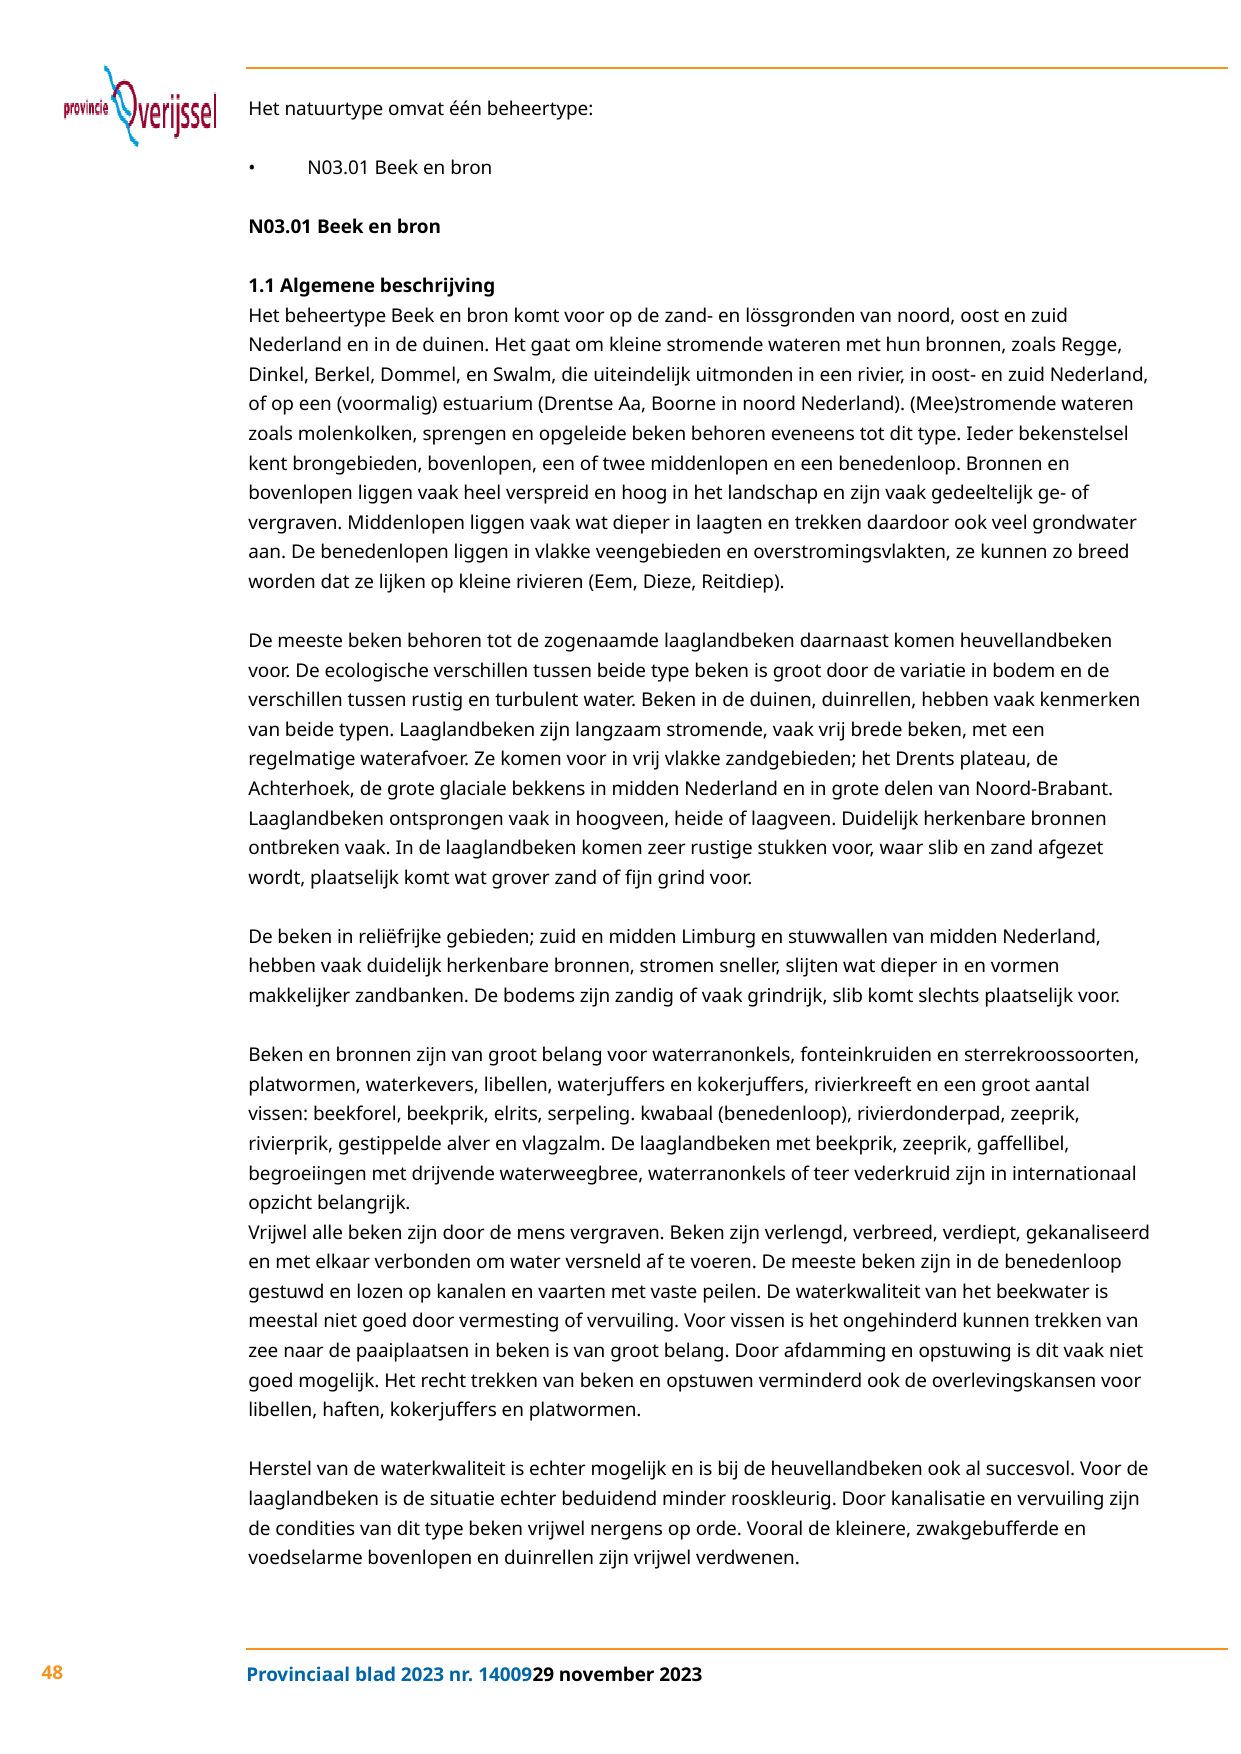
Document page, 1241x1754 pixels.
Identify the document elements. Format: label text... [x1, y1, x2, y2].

text N03.01 Beek en bron [248, 213, 1152, 239]
picture [41, 47, 231, 172]
list N03.01 Beek en bron [248, 154, 1152, 180]
text De meeste beken behoren tot de zogenaamde laaglandbeken daarnaast komen heuvellandbeken voor. De ecologische verschillen tussen beide type beken is groot door de variatie in bodem en de verschillen tussen rustig en turbulent water. Beken in de duinen, duinrellen, hebben vaak kenmerken van beide typen. Laaglandbeken zijn langzaam stromende, vaak vrij brede beken, met een regelmatige waterafvoer. Ze komen voor in vrij vlakke zandgebieden; het Drents plateau, de Achterhoek, de grote glaciale bekkens in midden Nederland en in grote delen van Noord-Brabant. Laaglandbeken ontsprongen vaak in hoogveen, heide of laagveen. Duidelijk herkenbare bronnen ontbreken vaak. In de laaglandbeken komen zeer rustige stukken voor, waar slib en zand afgezet wordt, plaatselijk komt wat grover zand of fijn grind voor. [248, 627, 1152, 890]
text Vrijwel alle beken zijn door de mens vergraven. Beken zijn verlengd, verbreed, verdiept, gekanaliseerd en met elkaar verbonden om water versneld af te voeren. De meeste beken zijn in de benedenloop gestuwd en lozen op kanalen en vaarten met vaste peilen. De waterkwaliteit van het beekwater is meestal niet goed door vermesting of vervuiling. Voor vissen is het ongehinderd kunnen trekken van zee naar de paaiplaatsen in beken is van groot belang. Door afdamming en opstuwing is dit vaak niet goed mogelijk. Het recht trekken van beken en opstuwen verminderd ook de overlevingskansen voor libellen, haften, kokerjuffers en platwormen. [248, 1219, 1152, 1422]
text De beken in reliëfrijke gebieden; zuid en midden Limburg en stuwwallen van midden Nederland, hebben vaak duidelijk herkenbare bronnen, stromen sneller, slijten wat dieper in en vormen makkelijker zandbanken. De bodems zijn zandig of vaak grindrijk, slib komt slechts plaatselijk voor. [248, 923, 1152, 1008]
text Het beheertype Beek en bron komt voor op de zand- en lössgronden van noord, oost en zuid Nederland en in de duinen. Het gaat om kleine stromende wateren met hun bronnen, zoals Regge, Dinkel, Berkel, Dommel, en Swalm, die uiteindelijk uitmonden in een rivier, in oost- en zuid Nederland, of op een (voormalig) estuarium (Drentse Aa, Boorne in noord Nederland). (Mee)stromende wateren zoals molenkolken, sprengen en opgeleide beken behoren eveneens tot dit type. Ieder bekenstelsel kent brongebieden, bovenlopen, een of twee middenlopen en een benedenloop. Bronnen en bovenlopen liggen vaak heel verspreid en hoog in het landschap en zijn vaak gedeeltelijk ge- of vergraven. Middenlopen liggen vaak wat dieper in laagten en trekken daardoor ook veel grondwater aan. De benedenlopen liggen in vlakke veengebieden en overstromingsvlakten, ze kunnen zo breed worden dat ze lijken op kleine rivieren (Eem, Dieze, Reitdiep). [248, 302, 1152, 594]
text 1.1 Algemene beschrijving [248, 272, 1152, 298]
text Herstel van de waterkwaliteit is echter mogelijk en is bij de heuvellandbeken ook al succesvol. Voor de laaglandbeken is de situatie echter beduidend minder rooskleurig. Door kanalisatie en vervuiling zijn de condities van dit type beken vrijwel nergens op orde. Vooral de kleinere, zwakgebufferde en voedselarme bovenlopen en duinrellen zijn vrijwel verdwenen. [248, 1456, 1152, 1570]
text Beken en bronnen zijn van groot belang voor waterranonkels, fonteinkruiden en sterrekroossoorten, platwormen, waterkevers, libellen, waterjuffers en kokerjuffers, rivierkreeft en een groot aantal vissen: beekforel, beekprik, elrits, serpeling. kwabaal (benedenloop), rivierdonderpad, zeeprik, rivierprik, gestippelde alver en vlagzalm. De laaglandbeken met beekprik, zeeprik, gaffellibel, begroeiingen met drijvende waterweegbree, waterranonkels of teer vederkruid zijn in internationaal opzicht belangrijk. [248, 1041, 1152, 1215]
text Het natuurtype omvat één beheertype: [248, 95, 1152, 121]
